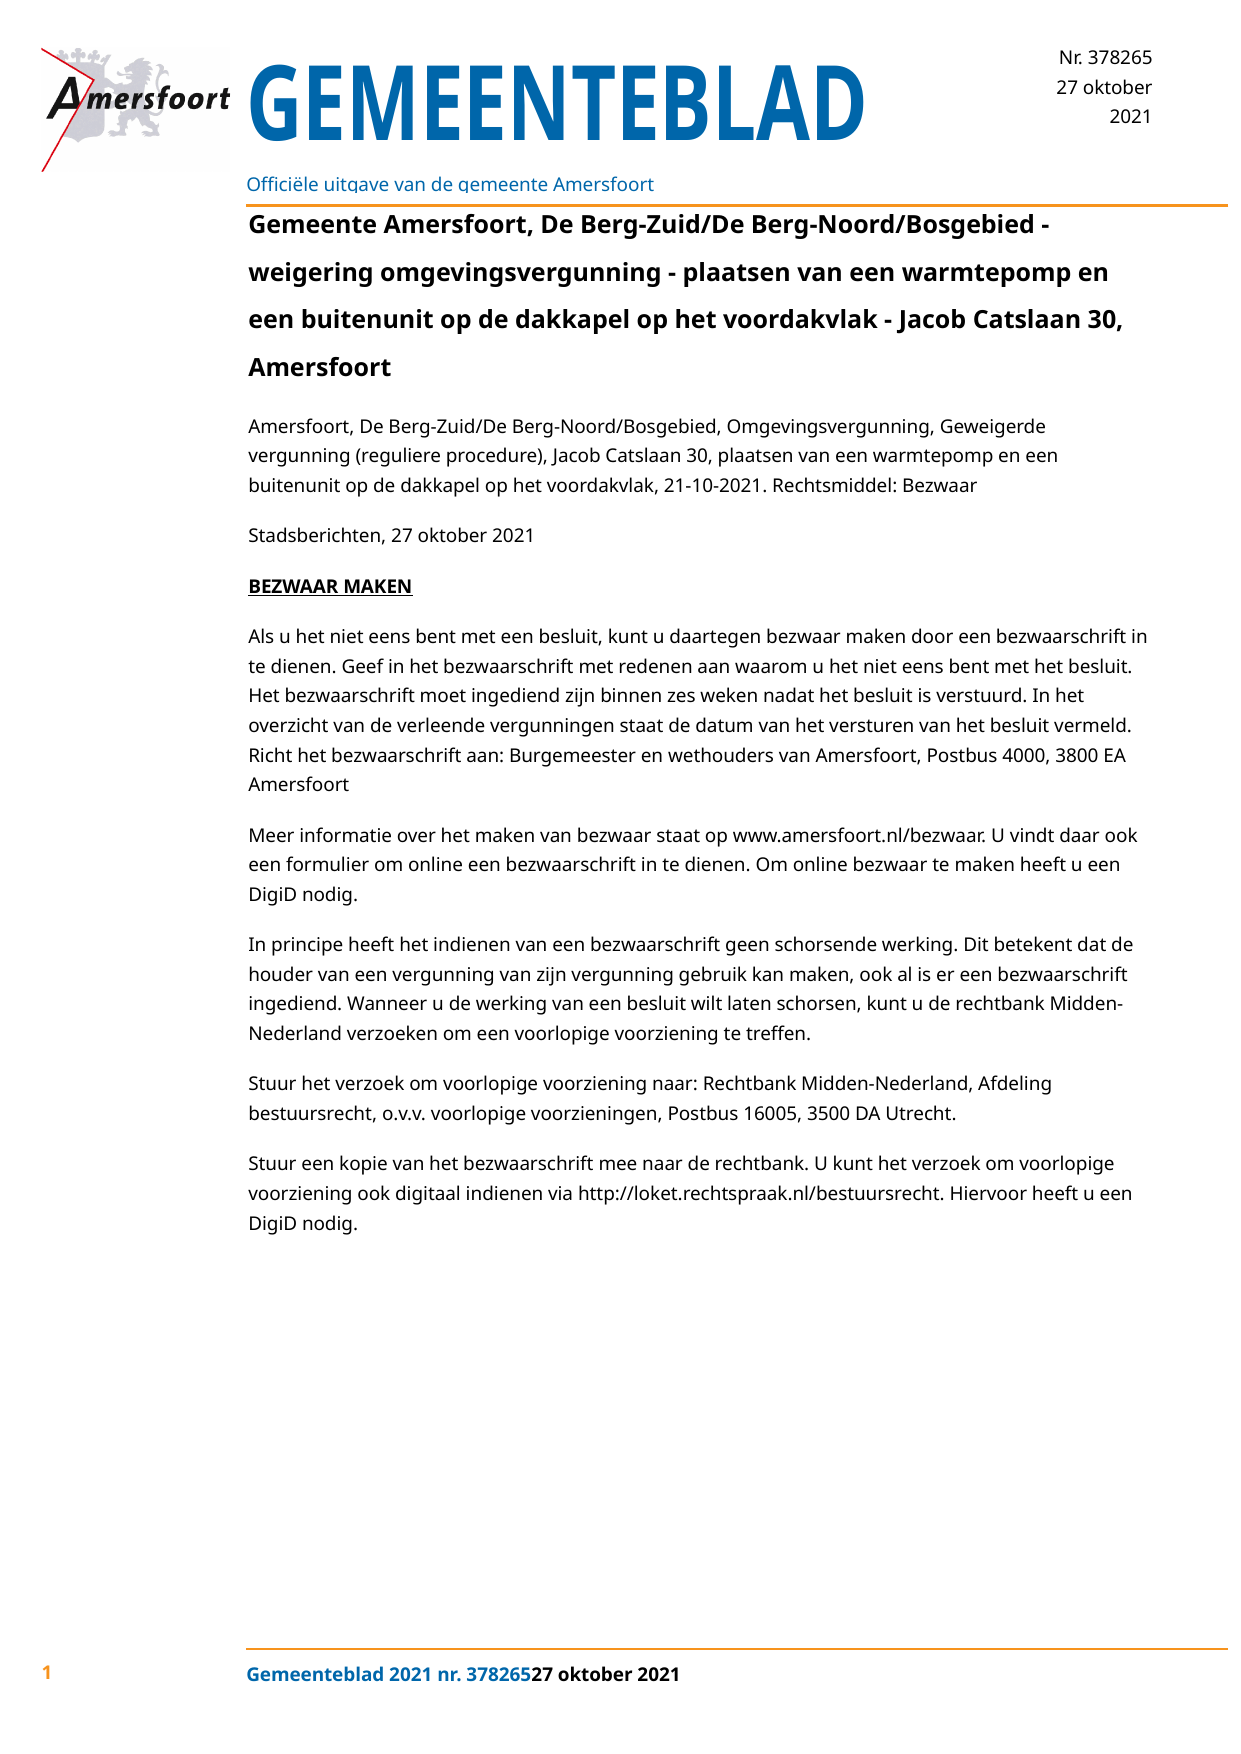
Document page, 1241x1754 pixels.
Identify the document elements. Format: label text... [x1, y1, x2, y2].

text Stadsberichten, 27 oktober 2021 [248, 523, 1152, 548]
picture [41, 47, 231, 172]
text Gemeente Amersfoort, De Berg-Zuid/De Berg-Noord/Bosgebied - weigering omgevingsvergunning - plaatsen van een warmtepomp en een buitenunit op de dakkapel op het voordakvlak - Jacob Catslaan 30, Amersfoort [248, 207, 1152, 384]
text BEZWAAR MAKEN [248, 573, 1152, 599]
text Als u het niet eens bent met een besluit, kunt u daartegen bezwaar maken door een bezwaarschrift in te dienen. Geef in het bezwaarschrift met redenen aan waarom u het niet eens bent met het besluit. Het bezwaarschrift moet ingediend zijn binnen zes weken nadat het besluit is verstuurd. In het overzicht van de verleende vergunningen staat de datum van het versturen van het besluit vermeld. Richt het bezwaarschrift aan: Burgemeester en wethouders van Amersfoort, Postbus 4000, 3800 EA Amersfoort [248, 623, 1152, 797]
text Stuur een kopie van het bezwaarschrift mee naar de rechtbank. U kunt het verzoek om voorlopige voorziening ook digitaal indienen via http://loket.rechtspraak.nl/bestuursrecht. Hiervoor heeft u een DigiD nodig. [248, 1151, 1152, 1236]
text Amersfoort, De Berg-Zuid/De Berg-Noord/Bosgebied, Omgevingsvergunning, Geweigerde vergunning (reguliere procedure), Jacob Catslaan 30, plaatsen van een warmtepomp en een buitenunit op de dakkapel op het voordakvlak, 21-10-2021. Rechtsmiddel: Bezwaar [248, 413, 1152, 498]
text In principe heeft het indienen van een bezwaarschrift geen schorsende werking. Dit betekent dat de houder van een vergunning van zijn vergunning gebruik kan maken, ook al is er een bezwaarschrift ingediend. Wanneer u de werking van een besluit wilt laten schorsen, kunt u de rechtbank Midden-Nederland verzoeken om een voorlopige voorziening te treffen. [248, 931, 1152, 1046]
text Meer informatie over het maken van bezwaar staat op www.amersfoort.nl/bezwaar. U vindt daar ook een formulier om online een bezwaarschrift in te dienen. Om online bezwaar te maken heeft u een DigiD nodig. [248, 822, 1152, 907]
text Stuur het verzoek om voorlopige voorziening naar: Rechtbank Midden-Nederland, Afdeling bestuursrecht, o.v.v. voorlopige voorzieningen, Postbus 16005, 3500 DA Utrecht. [248, 1071, 1152, 1126]
